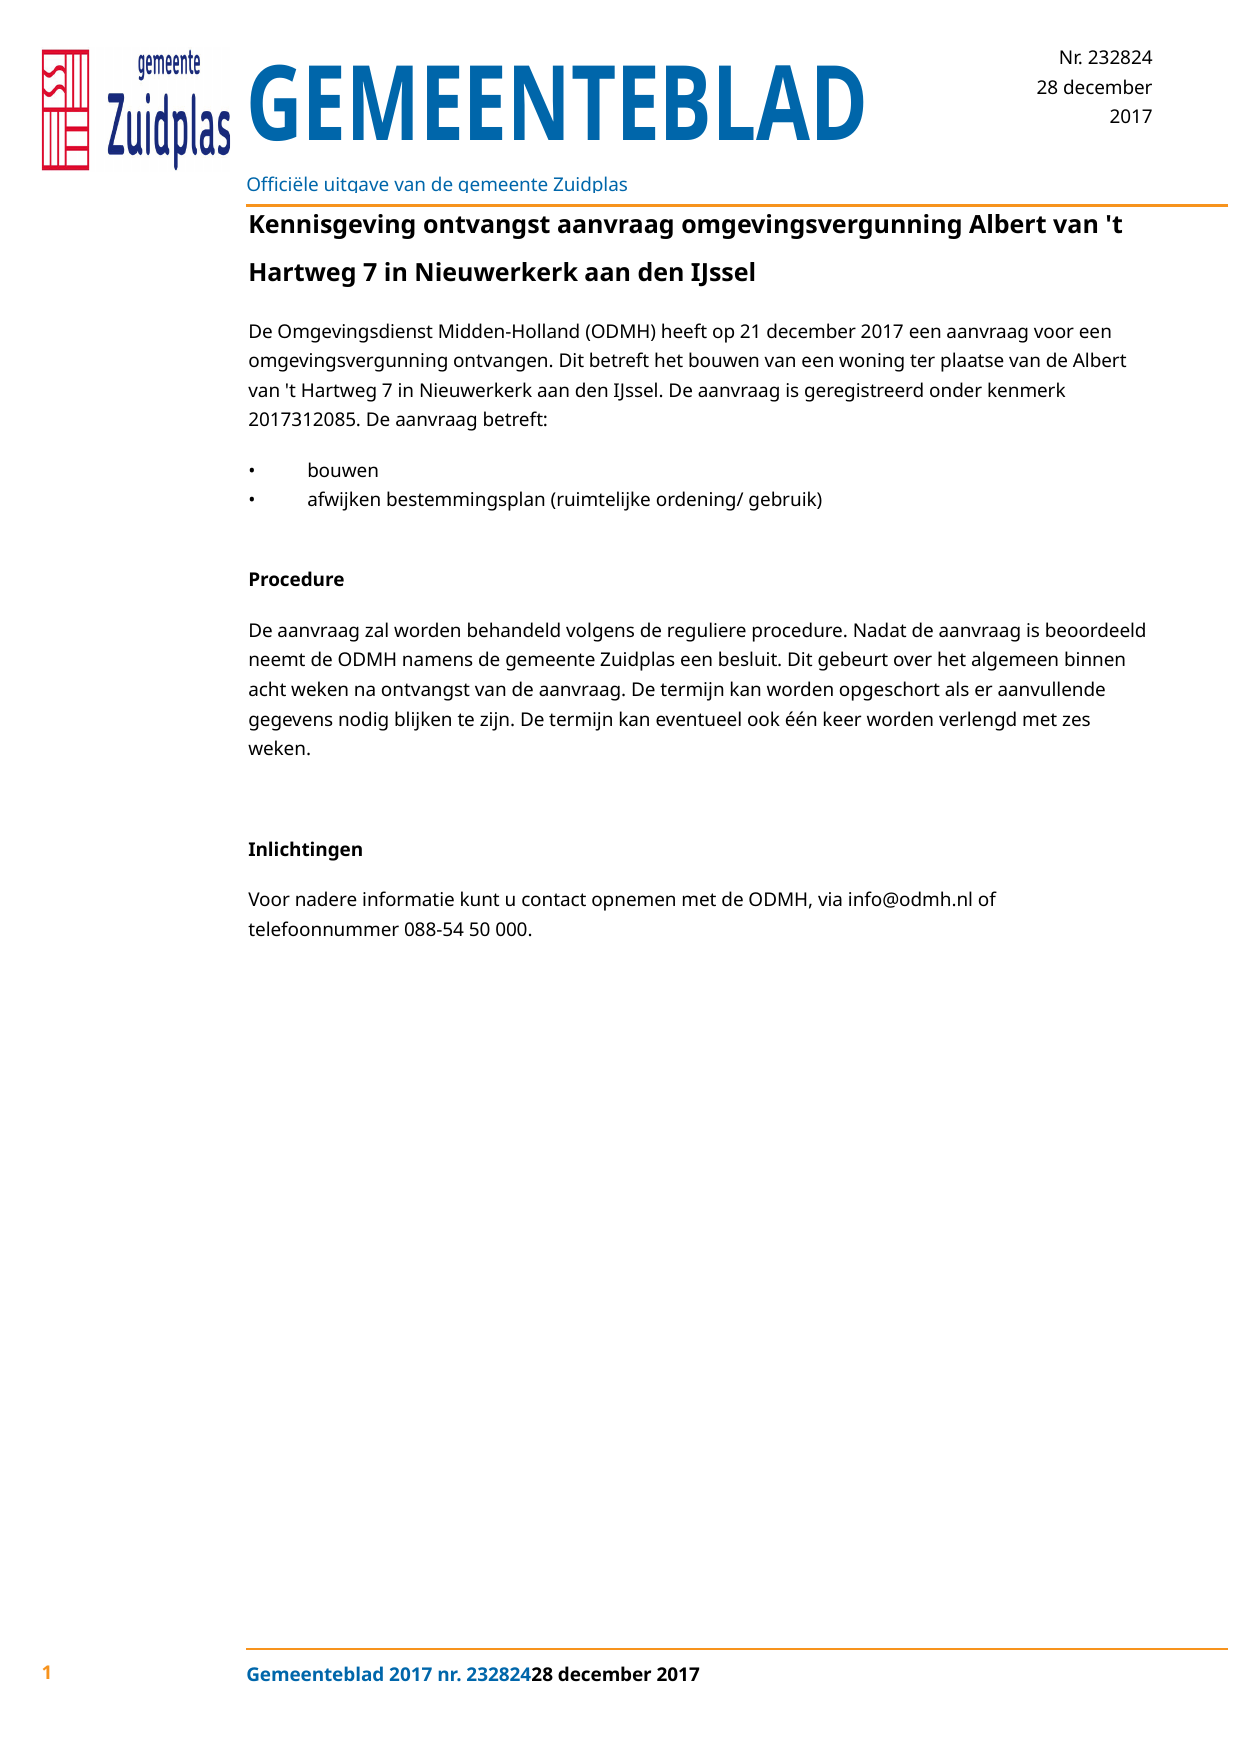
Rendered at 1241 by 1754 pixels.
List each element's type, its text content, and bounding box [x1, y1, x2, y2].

text De Omgevingsdienst Midden-Holland (ODMH) heeft op 21 december 2017 een aanvraag voor een omgevingsvergunning ontvangen. Dit betreft het bouwen van een woning ter plaatse van de Albert van 't Hartweg 7 in Nieuwerkerk aan den IJssel. De aanvraag is geregistreerd onder kenmerk 2017312085. De aanvraag betreft: [248, 318, 1152, 432]
list afwijken bestemmingsplan (ruimtelijke ordening/ gebruik) [248, 487, 1152, 512]
text Procedure [248, 567, 1152, 592]
picture [41, 47, 231, 172]
text Voor nadere informatie kunt u contact opnemen met de ODMH, via info@odmh.nl of telefoonnummer 088-54 50 000. [248, 887, 1152, 942]
list bouwen [248, 457, 1152, 483]
text Kennisgeving ontvangst aanvraag omgevingsvergunning Albert van 't Hartweg 7 in Nieuwerkerk aan den IJssel [248, 207, 1152, 288]
text De aanvraag zal worden behandeld volgens de reguliere procedure. Nadat de aanvraag is beoordeeld neemt de ODMH namens de gemeente Zuidplas een besluit. Dit gebeurt over het algemeen binnen acht weken na ontvangst van de aanvraag. De termijn kan worden opgeschort als er aanvullende gegevens nodig blijken te zijn. De termijn kan eventueel ook één keer worden verlengd met zes weken. [248, 617, 1152, 761]
text Inlichtingen [248, 836, 1152, 862]
